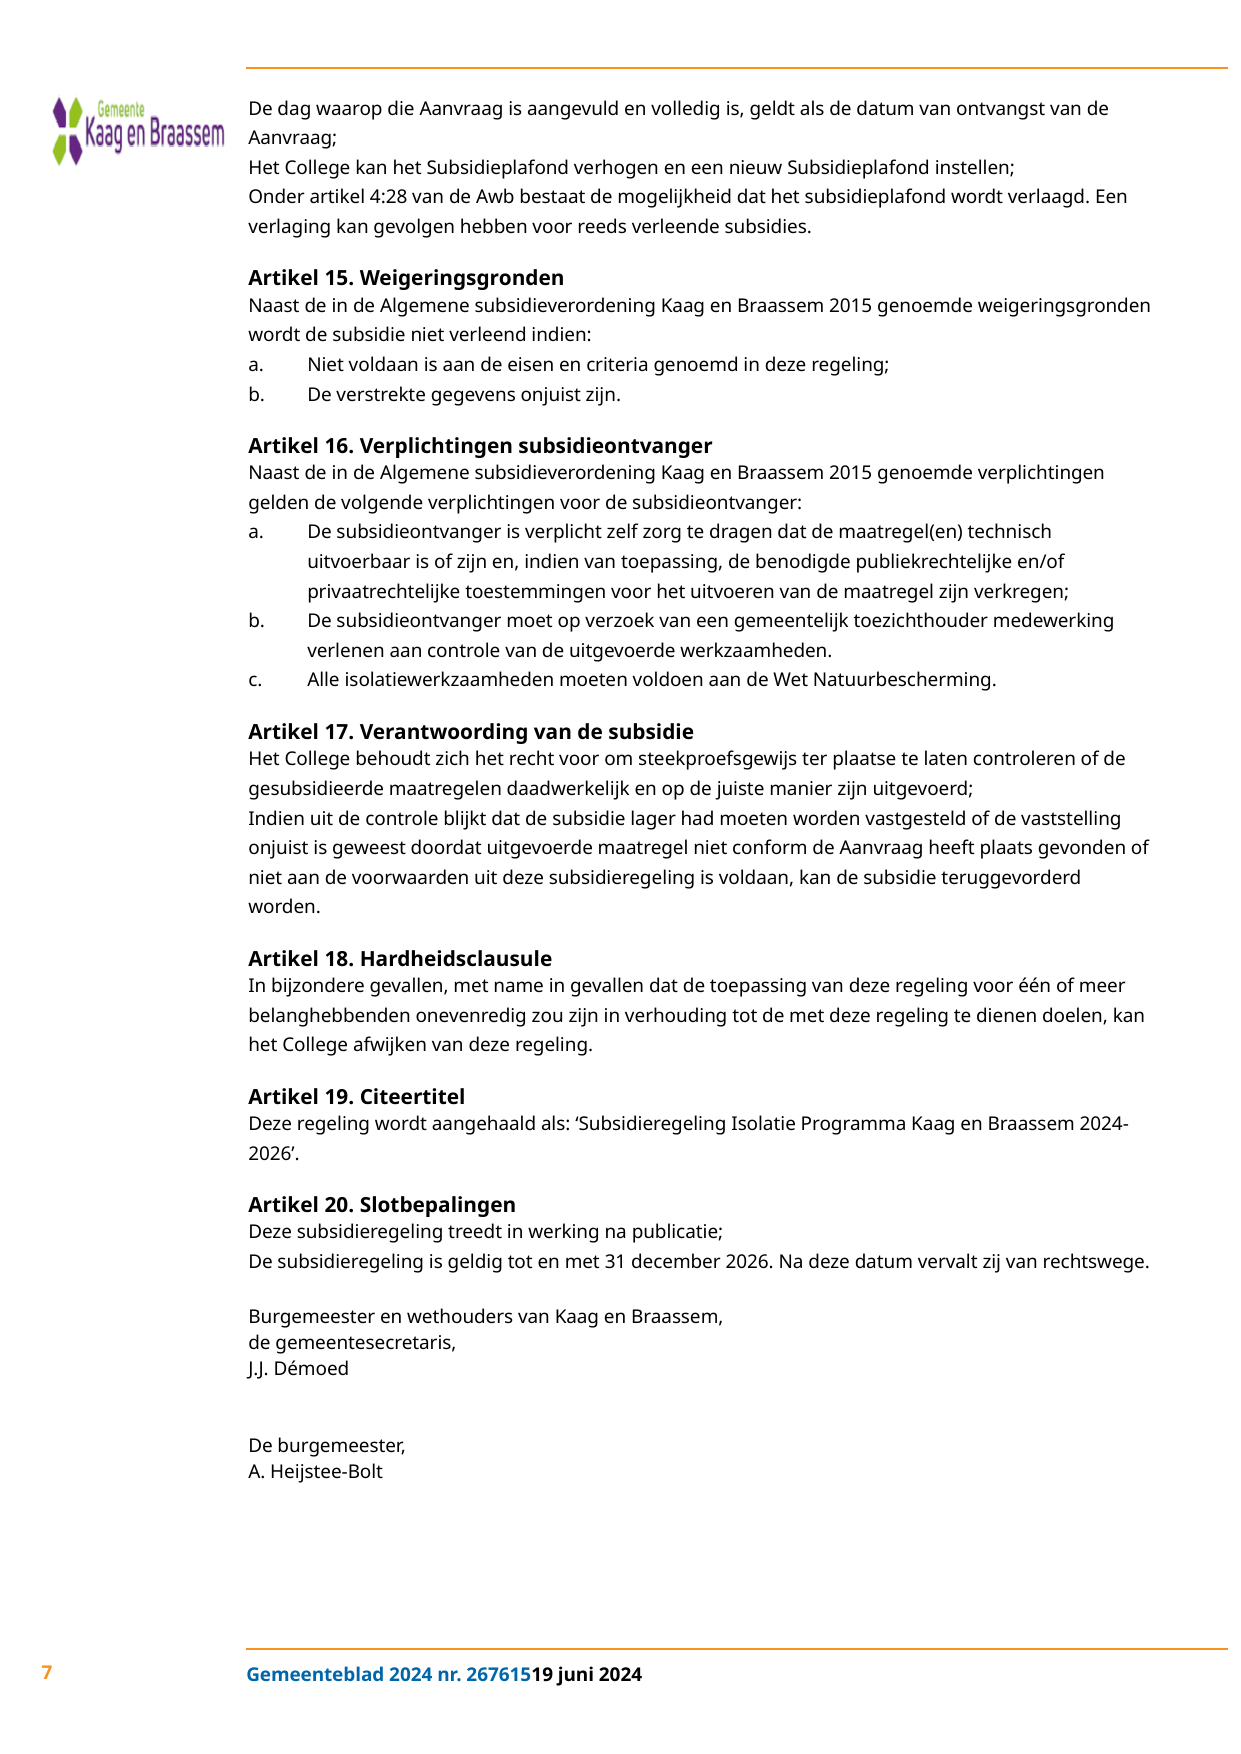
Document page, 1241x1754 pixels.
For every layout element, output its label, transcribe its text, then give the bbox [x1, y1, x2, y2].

list De subsidieontvanger moet op verzoek van een gemeentelijk toezichthouder medewerking verlenen aan controle van de uitgevoerde werkzaamheden. [248, 607, 1152, 663]
list Alle isolatiewerkzaamheden moeten voldoen aan de Wet Natuurbescherming. [248, 667, 1152, 692]
text Het College kan het Subsidieplafond verhogen en een nieuw Subsidieplafond instellen; [248, 154, 1152, 180]
text Artikel 20. Slotbepalingen [248, 1190, 1152, 1219]
text Deze regeling wordt aangehaald als: ‘Subsidieregeling Isolatie Programma Kaag en Braassem 2024-2026’. [248, 1110, 1152, 1166]
text De dag waarop die Aanvraag is aangevuld en volledig is, geldt als de datum van ontvangst van de Aanvraag; [248, 95, 1152, 150]
text A. Heijstee-Bolt [248, 1458, 1152, 1484]
text Naast de in de Algemene subsidieverordening Kaag en Braassem 2015 genoemde verplichtingen gelden de volgende verplichtingen voor de subsidieontvanger: [248, 459, 1152, 515]
text Artikel 19. Citeertitel [248, 1082, 1152, 1110]
text Het College behoudt zich het recht voor om steekproefsgewijs ter plaatse te laten controleren of de gesubsidieerde maatregelen daadwerkelijk en op de juiste manier zijn uitgevoerd; [248, 746, 1152, 801]
text In bijzondere gevallen, met name in gevallen dat de toepassing van deze regeling voor één of meer belanghebbenden onevenredig zou zijn in verhouding tot de met deze regeling te dienen doelen, kan het College afwijken van deze regeling. [248, 972, 1152, 1057]
list De subsidieontvanger is verplicht zelf zorg te dragen dat de maatregel(en) technisch uitvoerbaar is of zijn en, indien van toepassing, de benodigde publiekrechtelijke en/of privaatrechtelijke toestemmingen voor het uitvoeren van de maatregel zijn verkregen; [248, 519, 1152, 604]
text de gemeentesecretaris, [248, 1329, 1152, 1355]
text Onder artikel 4:28 van de Awb bestaat de mogelijkheid dat het subsidieplafond wordt verlaagd. Een verlaging kan gevolgen hebben voor reeds verleende subsidies. [248, 183, 1152, 239]
text Artikel 16. Verplichtingen subsidieontvanger [248, 431, 1152, 459]
text Artikel 15. Weigeringsgronden [248, 263, 1152, 292]
list Niet voldaan is aan de eisen en criteria genoemd in deze regeling; [248, 351, 1152, 377]
text Artikel 17. Verantwoording van de subsidie [248, 717, 1152, 746]
text Artikel 18. Hardheidsclausule [248, 944, 1152, 972]
text Indien uit de controle blijkt dat de subsidie lager had moeten worden vastgesteld of de vaststelling onjuist is geweest doordat uitgevoerde maatregel niet conform de Aanvraag heeft plaats gevonden of niet aan de voorwaarden uit deze subsidieregeling is voldaan, kan de subsidie teruggevorderd worden. [248, 805, 1152, 919]
list De verstrekte gegevens onjuist zijn. [248, 381, 1152, 406]
text Deze subsidieregeling treedt in werking na publicatie; [248, 1219, 1152, 1244]
text Naast de in de Algemene subsidieverordening Kaag en Braassem 2015 genoemde weigeringsgronden wordt de subsidie niet verleend indien: [248, 292, 1152, 347]
text De subsidieregeling is geldig tot en met 31 december 2026. Na deze datum vervalt zij van rechtswege. [248, 1248, 1152, 1274]
text J.J. Démoed [248, 1355, 1152, 1381]
picture [41, 47, 231, 172]
text De burgemeester, [248, 1432, 1152, 1458]
text Burgemeester en wethouders van Kaag en Braassem, [248, 1304, 1152, 1329]
